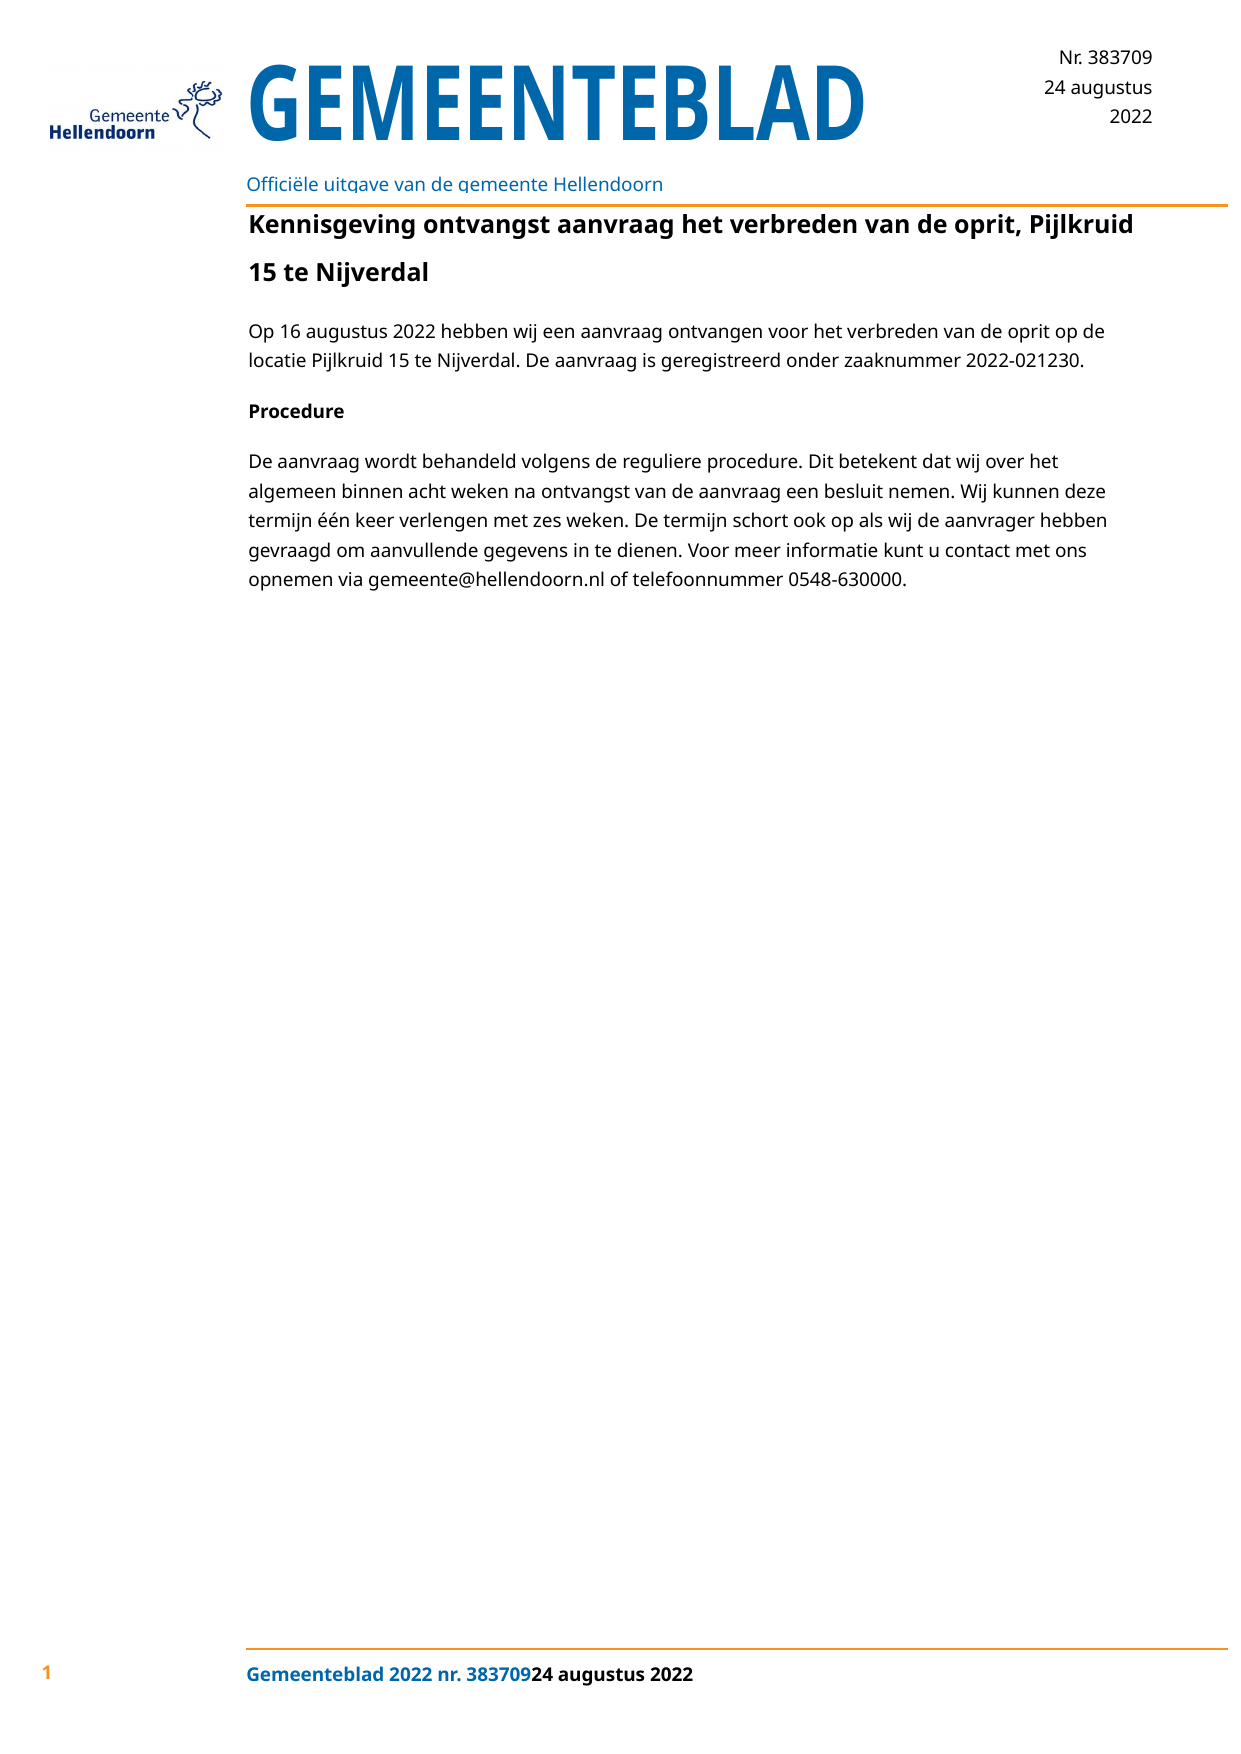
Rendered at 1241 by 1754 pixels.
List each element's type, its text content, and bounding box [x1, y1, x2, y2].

text Op 16 augustus 2022 hebben wij een aanvraag ontvangen voor het verbreden van de oprit op de locatie Pijlkruid 15 te Nijverdal. De aanvraag is geregistreerd onder zaaknummer 2022-021230. [248, 318, 1152, 373]
picture [41, 47, 231, 172]
text De aanvraag wordt behandeld volgens de reguliere procedure. Dit betekent dat wij over het algemeen binnen acht weken na ontvangst van de aanvraag een besluit nemen. Wij kunnen deze termijn één keer verlengen met zes weken. De termijn schort ook op als wij de aanvrager hebben gevraagd om aanvullende gegevens in te dienen. Voor meer informatie kunt u contact met ons opnemen via gemeente@hellendoorn.nl of telefoonnummer 0548-630000. [248, 448, 1152, 592]
text Procedure [248, 398, 1152, 424]
text Kennisgeving ontvangst aanvraag het verbreden van de oprit, Pijlkruid 15 te Nijverdal [248, 207, 1152, 288]
